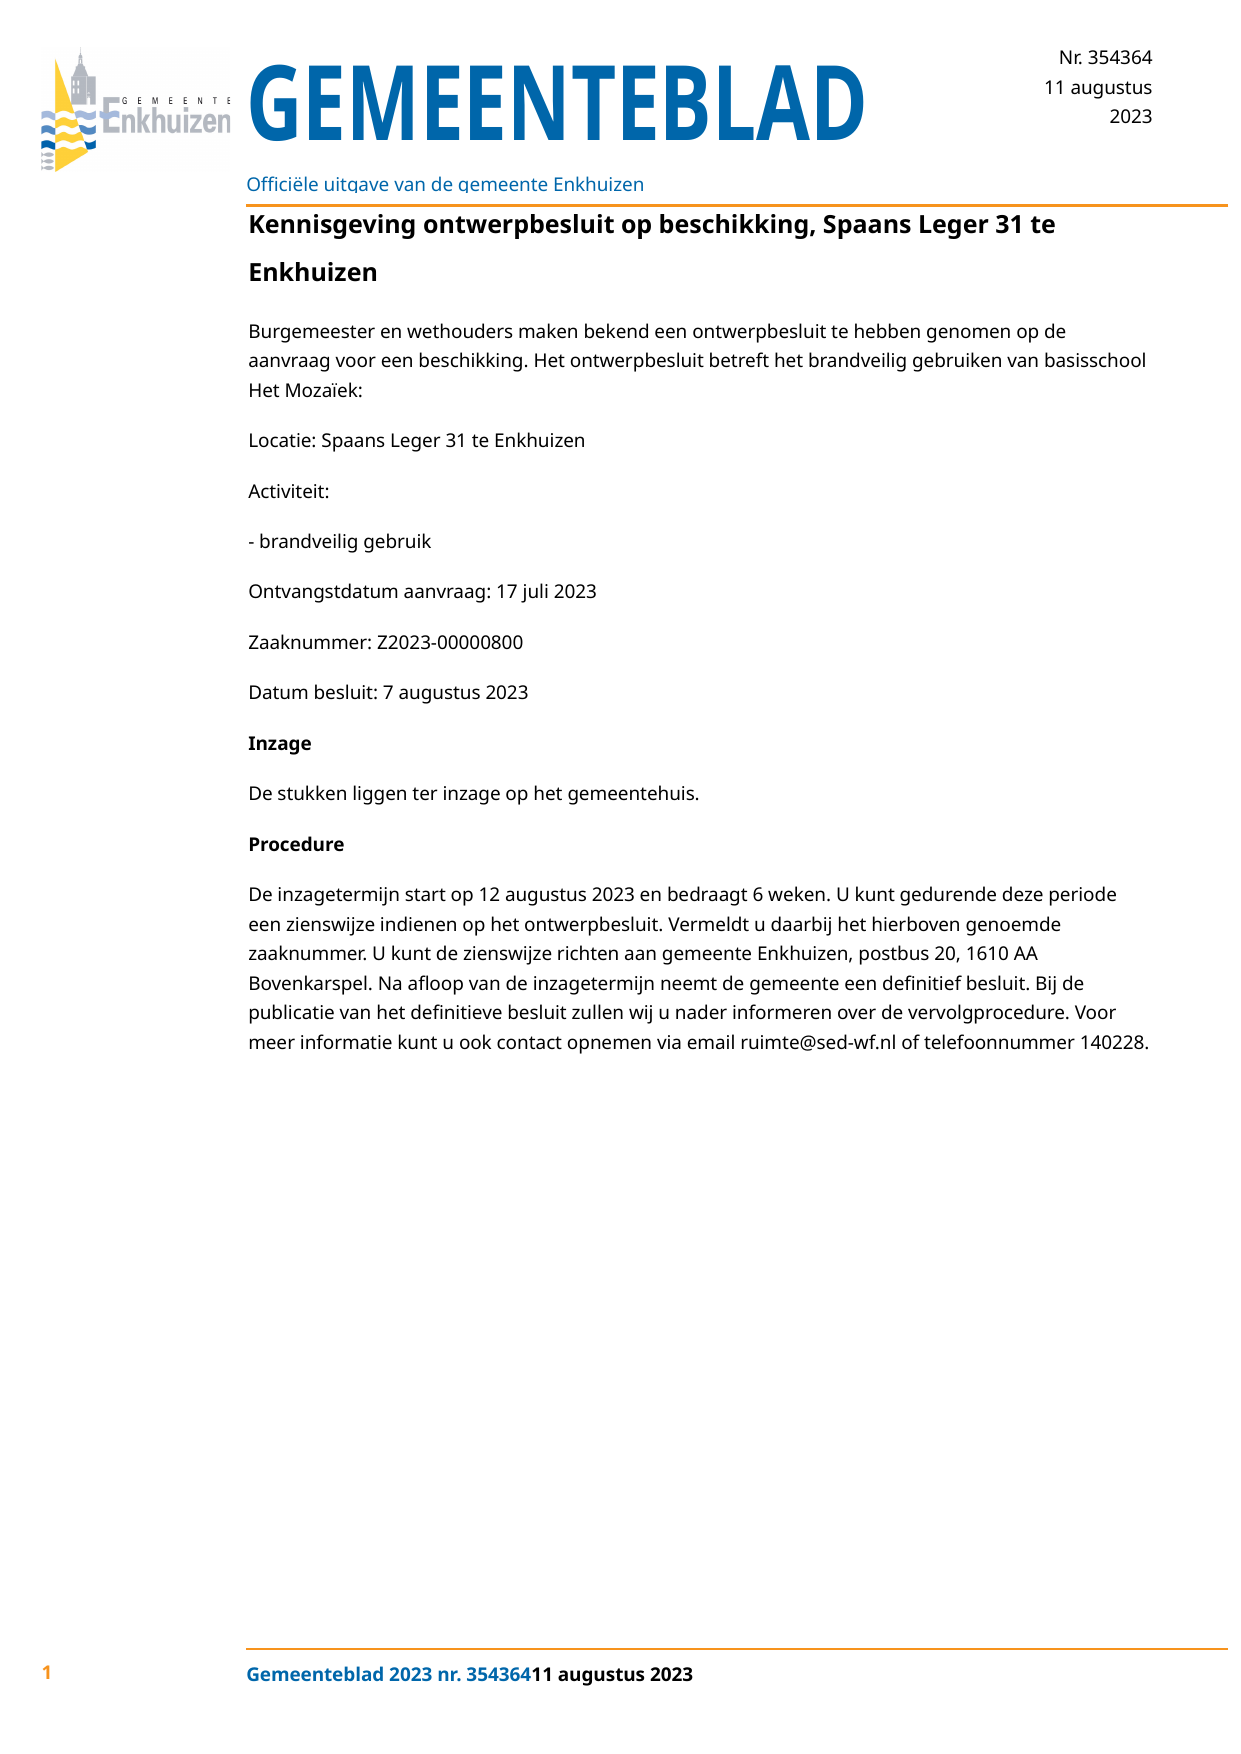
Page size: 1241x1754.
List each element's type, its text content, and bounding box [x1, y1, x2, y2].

text - brandveilig gebruik [248, 528, 1152, 554]
text Activiteit: [248, 478, 1152, 504]
text Burgemeester en wethouders maken bekend een ontwerpbesluit te hebben genomen op de aanvraag voor een beschikking. Het ontwerpbesluit betreft het brandveilig gebruiken van basisschool Het Mozaïek: [248, 318, 1152, 403]
text Datum besluit: 7 augustus 2023 [248, 679, 1152, 705]
text De stukken liggen ter inzage op het gemeentehuis. [248, 780, 1152, 806]
text Kennisgeving ontwerpbesluit op beschikking, Spaans Leger 31 te Enkhuizen [248, 207, 1152, 288]
picture [41, 47, 231, 172]
text Zaaknummer: Z2023-00000800 [248, 629, 1152, 655]
text Inzage [248, 730, 1152, 756]
text Locatie: Spaans Leger 31 te Enkhuizen [248, 427, 1152, 453]
text Procedure [248, 831, 1152, 857]
text Ontvangstdatum aanvraag: 17 juli 2023 [248, 579, 1152, 604]
text De inzagetermijn start op 12 augustus 2023 en bedraagt 6 weken. U kunt gedurende deze periode een zienswijze indienen op het ontwerpbesluit. Vermeldt u daarbij het hierboven genoemde zaaknummer. U kunt de zienswijze richten aan gemeente Enkhuizen, postbus 20, 1610 AA Bovenkarspel. Na afloop van de inzagetermijn neemt de gemeente een definitief besluit. Bij de publicatie van het definitieve besluit zullen wij u nader informeren over de vervolgprocedure. Voor meer informatie kunt u ook contact opnemen via email ruimte@sed-wf.nl of telefoonnummer 140228. [248, 881, 1152, 1055]
